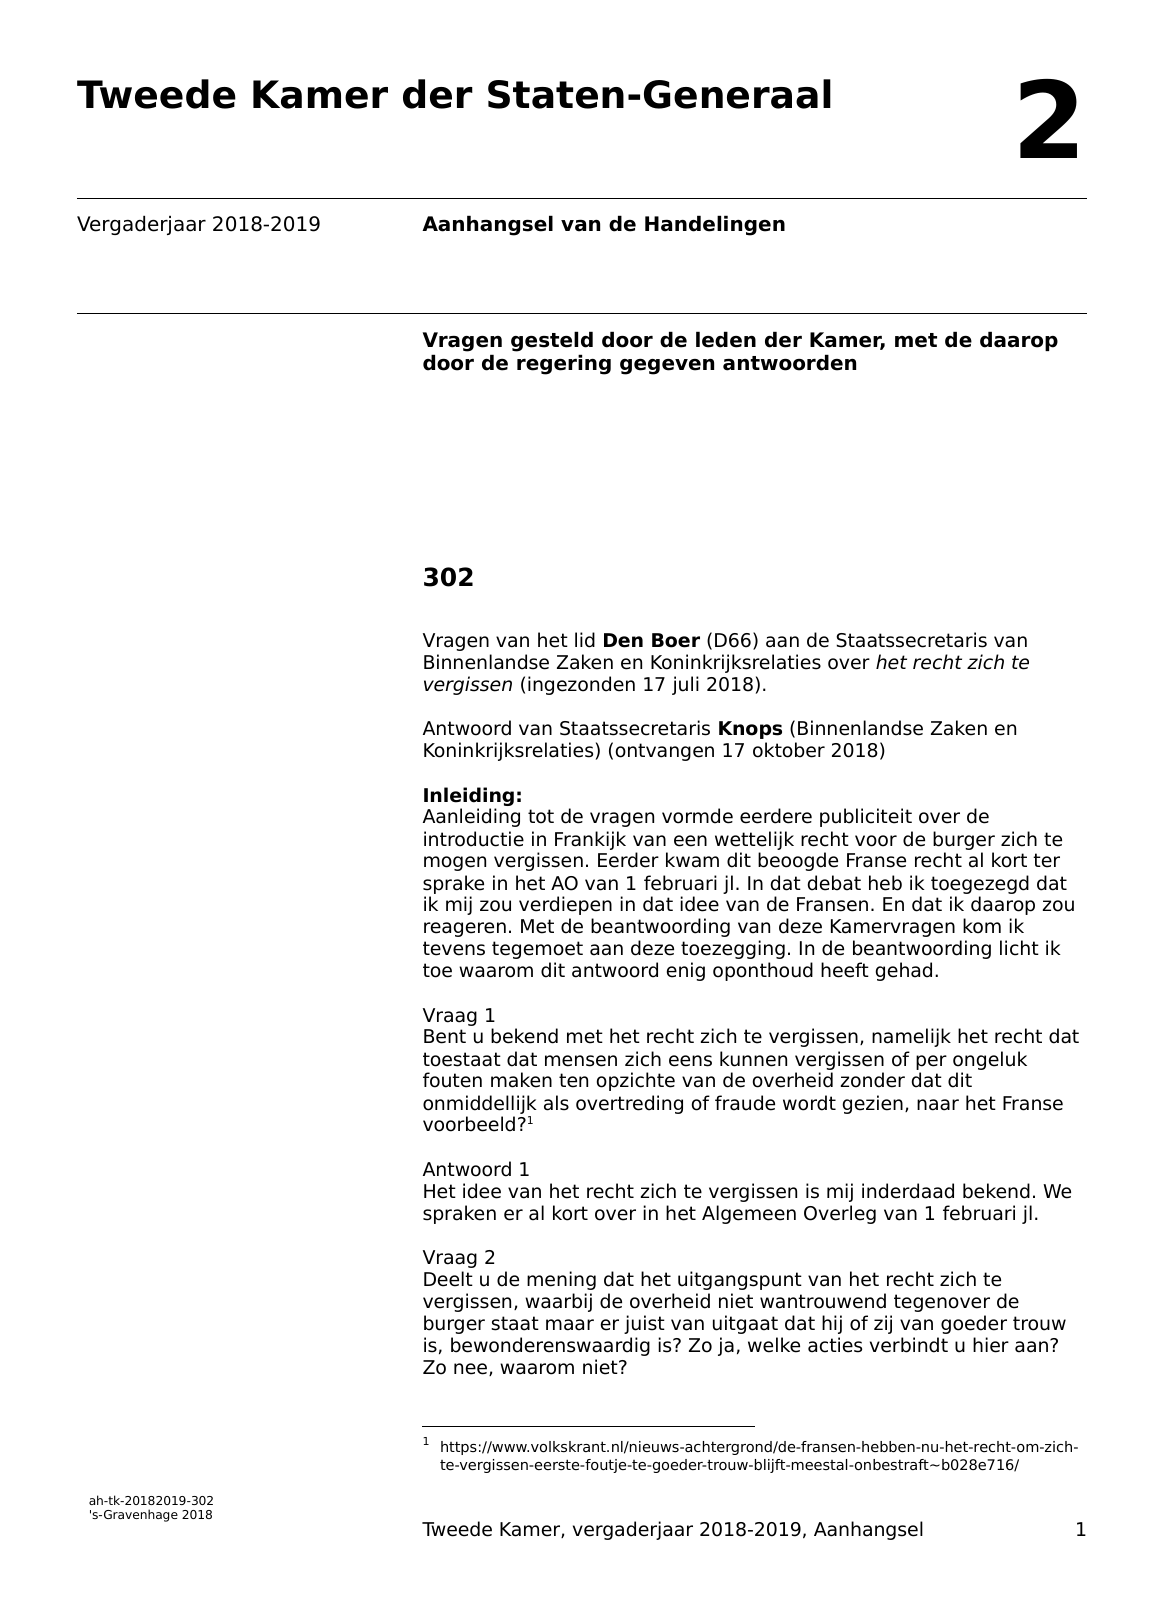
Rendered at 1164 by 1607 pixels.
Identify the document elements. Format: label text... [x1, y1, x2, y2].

text Het idee van het recht zich te vergissen is mij inderdaad bekend. We spraken er al kort over in het Algemeen Overleg van 1 februari jl. [422, 1181, 1087, 1224]
text Antwoord 1 [422, 1158, 1087, 1181]
text 's-Gravenhage 2018 [88, 1508, 323, 1522]
table_cell Vergaderjaar 2018-2019 [77, 199, 422, 313]
text Aanleiding tot de vragen vormde eerdere publiciteit over de introductie in Frankijk van een wettelijk recht voor de burger zich te mogen vergissen. Eerder kwam dit beoogde Franse recht al kort ter sprake in het AO van 1 februari jl. In dat debat heb ik toegezegd dat ik mij zou verdiepen in dat idee van de Fransen. En dat ik daarop zou reageren. Met de beantwoording van deze Kamervragen kom ik tevens tegemoet aan deze toezegging. In de beantwoording licht ik toe waarom dit antwoord enig oponthoud heeft gehad. [422, 806, 1087, 982]
text Vraag 2 [422, 1247, 1087, 1269]
text Vraag 1 [422, 1004, 1087, 1026]
text Vragen van het lid Den Boer (D66) aan de Staatssecretaris van Binnenlandse Zaken en Koninkrijksrelaties over het recht zich te vergissen (ingezonden 17 juli 2018). [422, 630, 1087, 696]
text ah-tk-20182019-302 [88, 1494, 323, 1508]
table_header Tweede Kamer der Staten-Generaal [77, 59, 886, 198]
subtitle Inleiding: [422, 784, 1087, 806]
text Deelt u de mening dat het uitgangspunt van het recht zich te vergissen, waarbij de overheid niet wantrouwend tegenover de burger staat maar er juist van uitgaat dat hij of zij van goeder trouw is, bewonderenswaardig is? Zo ja, welke acties verbindt u hier aan? Zo nee, waarom niet? [422, 1269, 1087, 1378]
table_header 2 [886, 59, 1087, 198]
text Antwoord van Staatssecretaris Knops (Binnenlandse Zaken en Koninkrijksrelaties) (ontvangen 17 oktober 2018) [422, 718, 1087, 762]
table_cell [77, 314, 422, 375]
text Bent u bekend met het recht zich te vergissen, namelijk het recht dat toestaat dat mensen zich eens kunnen vergissen of per ongeluk fouten maken ten opzichte van de overheid zonder dat dit onmiddellijk als overtreding of fraude wordt gezien, naar het Franse voorbeeld? [422, 1026, 1087, 1136]
table_cell Vragen gesteld door de leden der Kamer, met de daarop door de regering gegeven antwoorden [422, 314, 1087, 375]
text 302 [422, 563, 1087, 592]
text https://www.volkskrant.nl/nieuws-achtergrond/de-fransen-hebben-nu-het-recht-om-zich-te-vergissen-eerste-foutje-te-goeder-trouw-blijft-meestal-onbestraft~b028e716/ [422, 1435, 1087, 1474]
table_cell Aanhangsel van de Handelingen [422, 199, 1087, 313]
